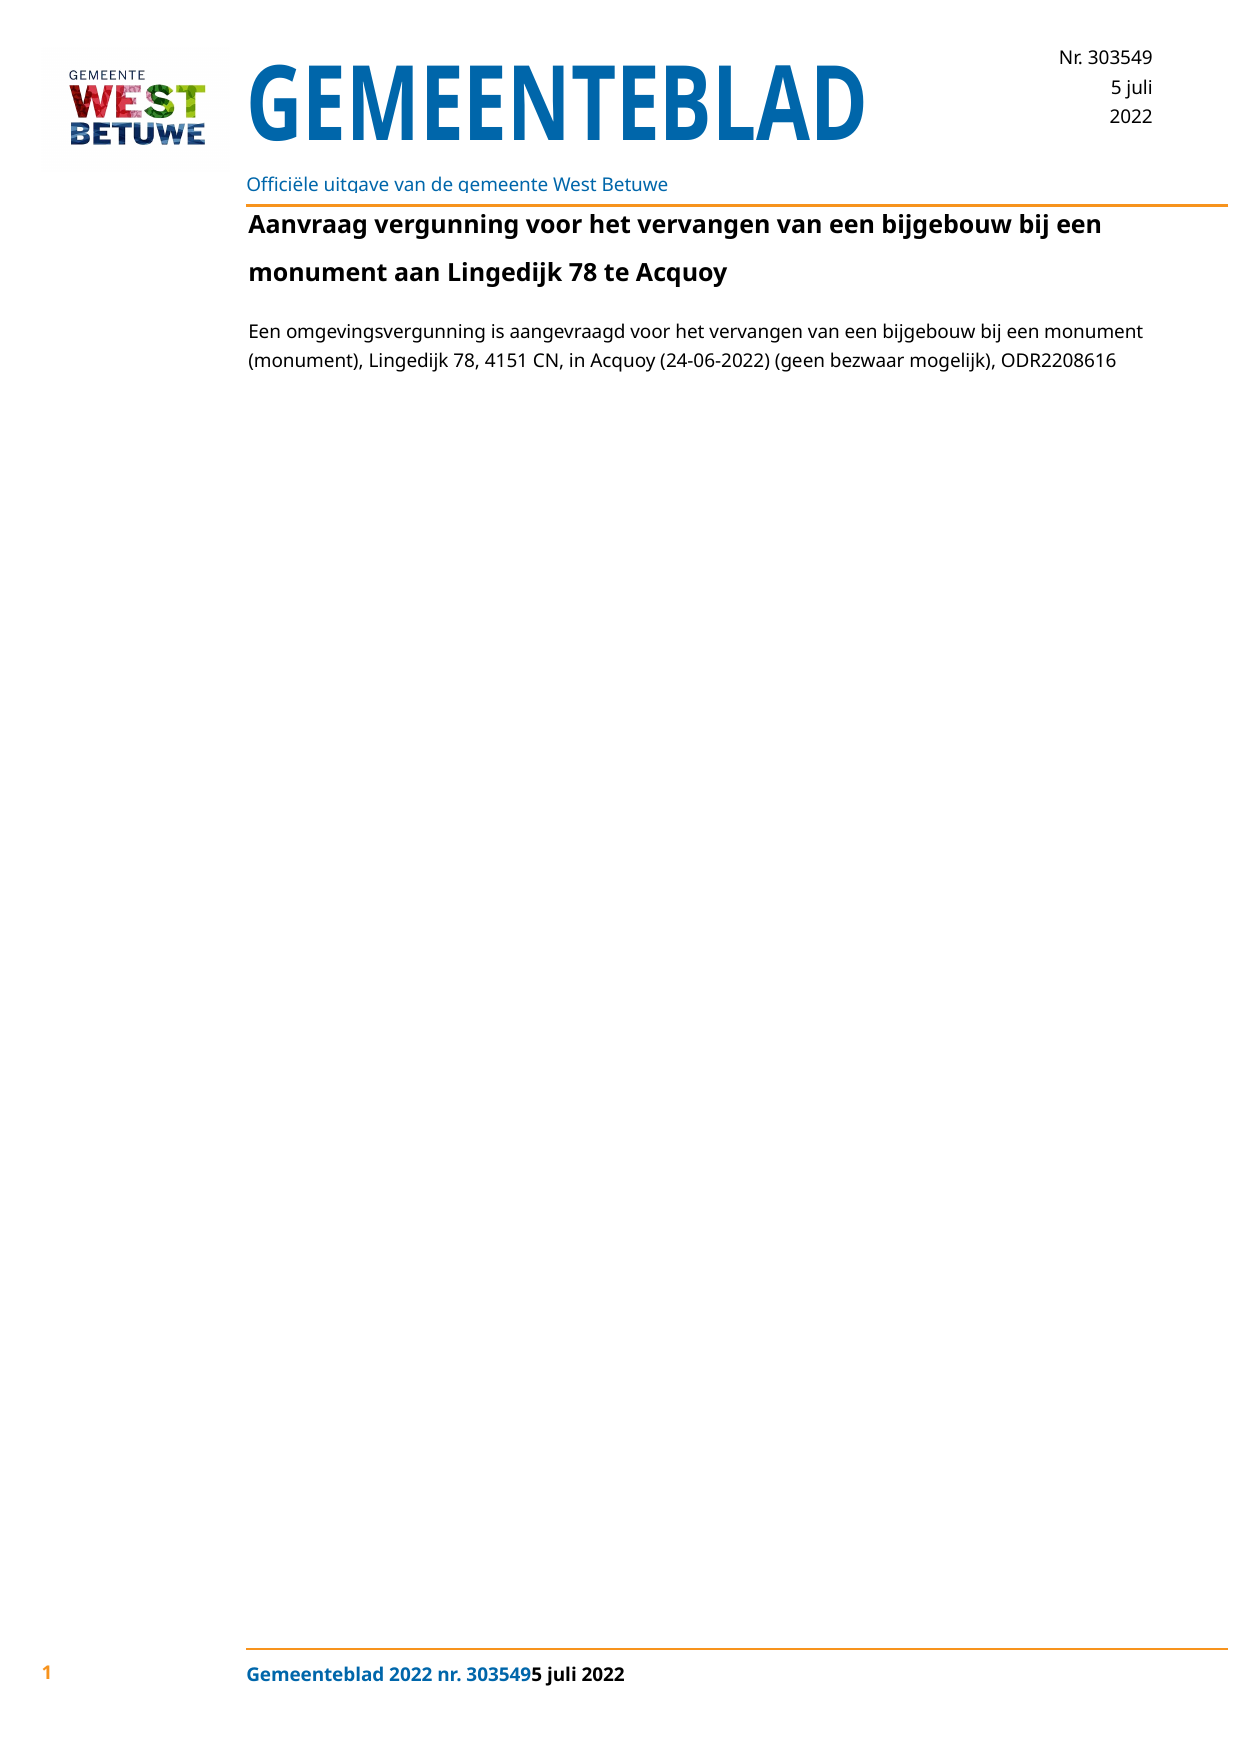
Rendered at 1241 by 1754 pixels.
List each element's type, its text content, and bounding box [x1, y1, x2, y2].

text Een omgevingsvergunning is aangevraagd voor het vervangen van een bijgebouw bij een monument (monument), Lingedijk 78, 4151 CN, in Acquoy (24-06-2022) (geen bezwaar mogelijk), ODR2208616 [248, 318, 1152, 373]
picture [41, 47, 231, 172]
text Aanvraag vergunning voor het vervangen van een bijgebouw bij een monument aan Lingedijk 78 te Acquoy [248, 207, 1152, 288]
